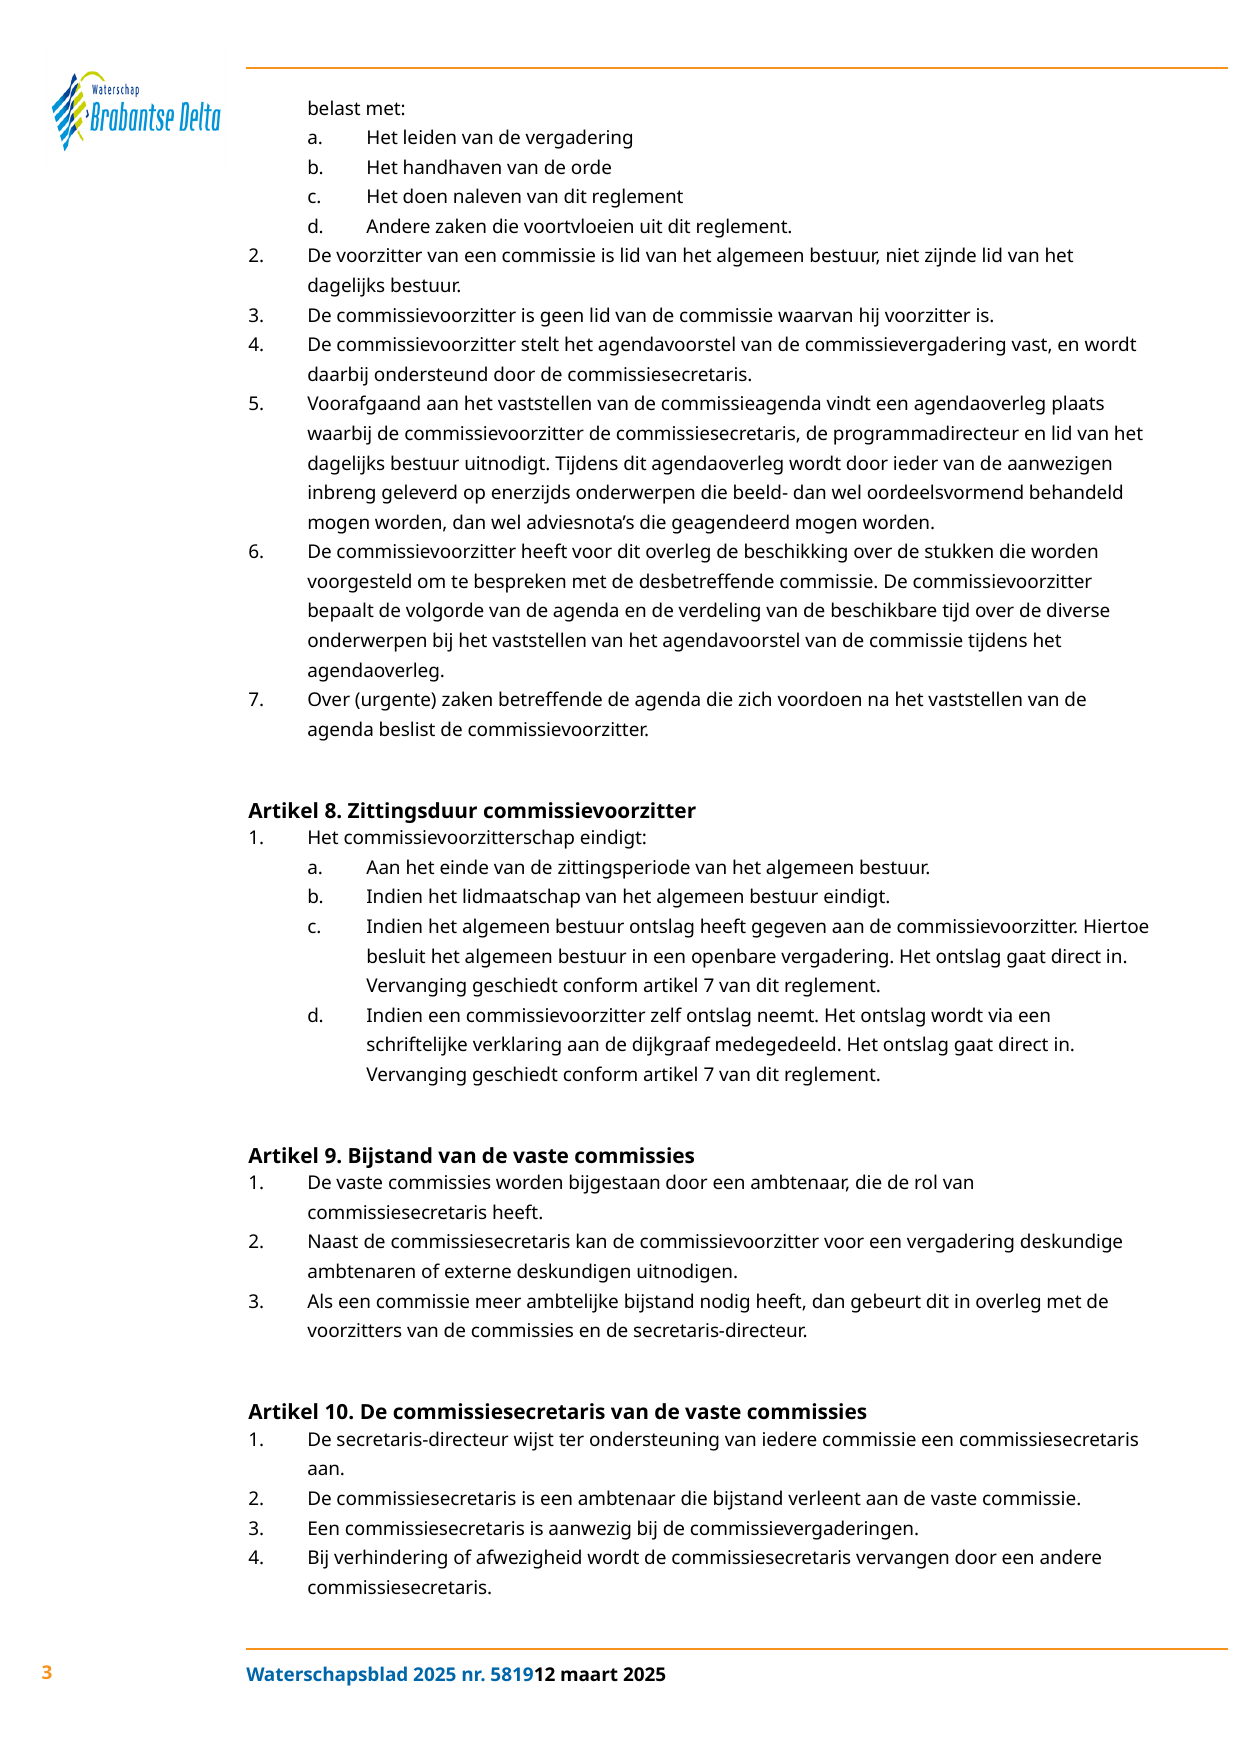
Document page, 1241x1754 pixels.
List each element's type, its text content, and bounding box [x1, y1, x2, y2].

list De voorzitter van een commissie is lid van het algemeen bestuur, niet zijnde lid van het dagelijks bestuur. [248, 243, 1152, 298]
list De commissievoorzitter is geen lid van de commissie waarvan hij voorzitter is. [248, 302, 1152, 328]
list Indien het algemeen bestuur ontslag heeft gegeven aan de commissievoorzitter. Hiertoe besluit het algemeen bestuur in een openbare vergadering. Het ontslag gaat direct in. Vervanging geschiedt conform artikel 7 van dit reglement. [307, 913, 1152, 998]
list Indien het lidmaatschap van het algemeen bestuur eindigt. [307, 884, 1152, 909]
text Artikel 8. Zittingsduur commissievoorzitter [248, 796, 1152, 824]
list De vaste commissies worden bijgestaan door een ambtenaar, die de rol van commissiesecretaris heeft. [248, 1169, 1152, 1225]
list Aan het einde van de zittingsperiode van het algemeen bestuur. [307, 854, 1152, 880]
list De commissiesecretaris is een ambtenaar die bijstand verleent aan de vaste commissie. [248, 1485, 1152, 1511]
list Het leiden van de vergadering [307, 124, 1152, 150]
list Indien een commissievoorzitter zelf ontslag neemt. Het ontslag wordt via een schriftelijke verklaring aan de dijkgraaf medegedeeld. Het ontslag gaat direct in. Vervanging geschiedt conform artikel 7 van dit reglement. [307, 1002, 1152, 1087]
list De commissievoorzitter stelt het agendavoorstel van de commissievergadering vast, en wordt daarbij ondersteund door de commissiesecretaris. [248, 331, 1152, 387]
text Artikel 10. De commissiesecretaris van de vaste commissies [248, 1397, 1152, 1426]
list De commissievoorzitter heeft voor dit overleg de beschikking over de stukken die worden voorgesteld om te bespreken met de desbetreffende commissie. De commissievoorzitter bepaalt de volgorde van de agenda en de verdeling van de beschikbare tijd over de diverse onderwerpen bij het vaststellen van het agendavoorstel van de commissie tijdens het agendaoverleg. [248, 538, 1152, 683]
list Het commissievoorzitterschap eindigt: [248, 824, 1152, 850]
list Bij verhindering of afwezigheid wordt de commissiesecretaris vervangen door een andere commissiesecretaris. [248, 1544, 1152, 1599]
list Voorafgaand aan het vaststellen van de commissieagenda vindt een agendaoverleg plaats waarbij de commissievoorzitter de commissiesecretaris, de programmadirecteur en lid van het dagelijks bestuur uitnodigt. Tijdens dit agendaoverleg wordt door ieder van de aanwezigen inbreng geleverd op enerzijds onderwerpen die beeld- dan wel oordeelsvormend behandeld mogen worden, dan wel adviesnota’s die geagendeerd mogen worden. [248, 391, 1152, 535]
list belast met: [248, 95, 1152, 121]
picture [41, 47, 231, 172]
list Een commissiesecretaris is aanwezig bij de commissievergaderingen. [248, 1515, 1152, 1540]
text Artikel 9. Bijstand van de vaste commissies [248, 1141, 1152, 1169]
list Het handhaven van de orde [307, 154, 1152, 180]
list Het doen naleven van dit reglement [307, 183, 1152, 209]
list Andere zaken die voortvloeien uit dit reglement. [307, 213, 1152, 239]
list Als een commissie meer ambtelijke bijstand nodig heeft, dan gebeurt dit in overleg met de voorzitters van de commissies en de secretaris-directeur. [248, 1288, 1152, 1343]
list Naast de commissiesecretaris kan de commissievoorzitter voor een vergadering deskundige ambtenaren of externe deskundigen uitnodigen. [248, 1229, 1152, 1284]
list De secretaris-directeur wijst ter ondersteuning van iedere commissie een commissiesecretaris aan. [248, 1426, 1152, 1481]
list Over (urgente) zaken betreffende de agenda die zich voordoen na het vaststellen van de agenda beslist de commissievoorzitter. [248, 686, 1152, 742]
